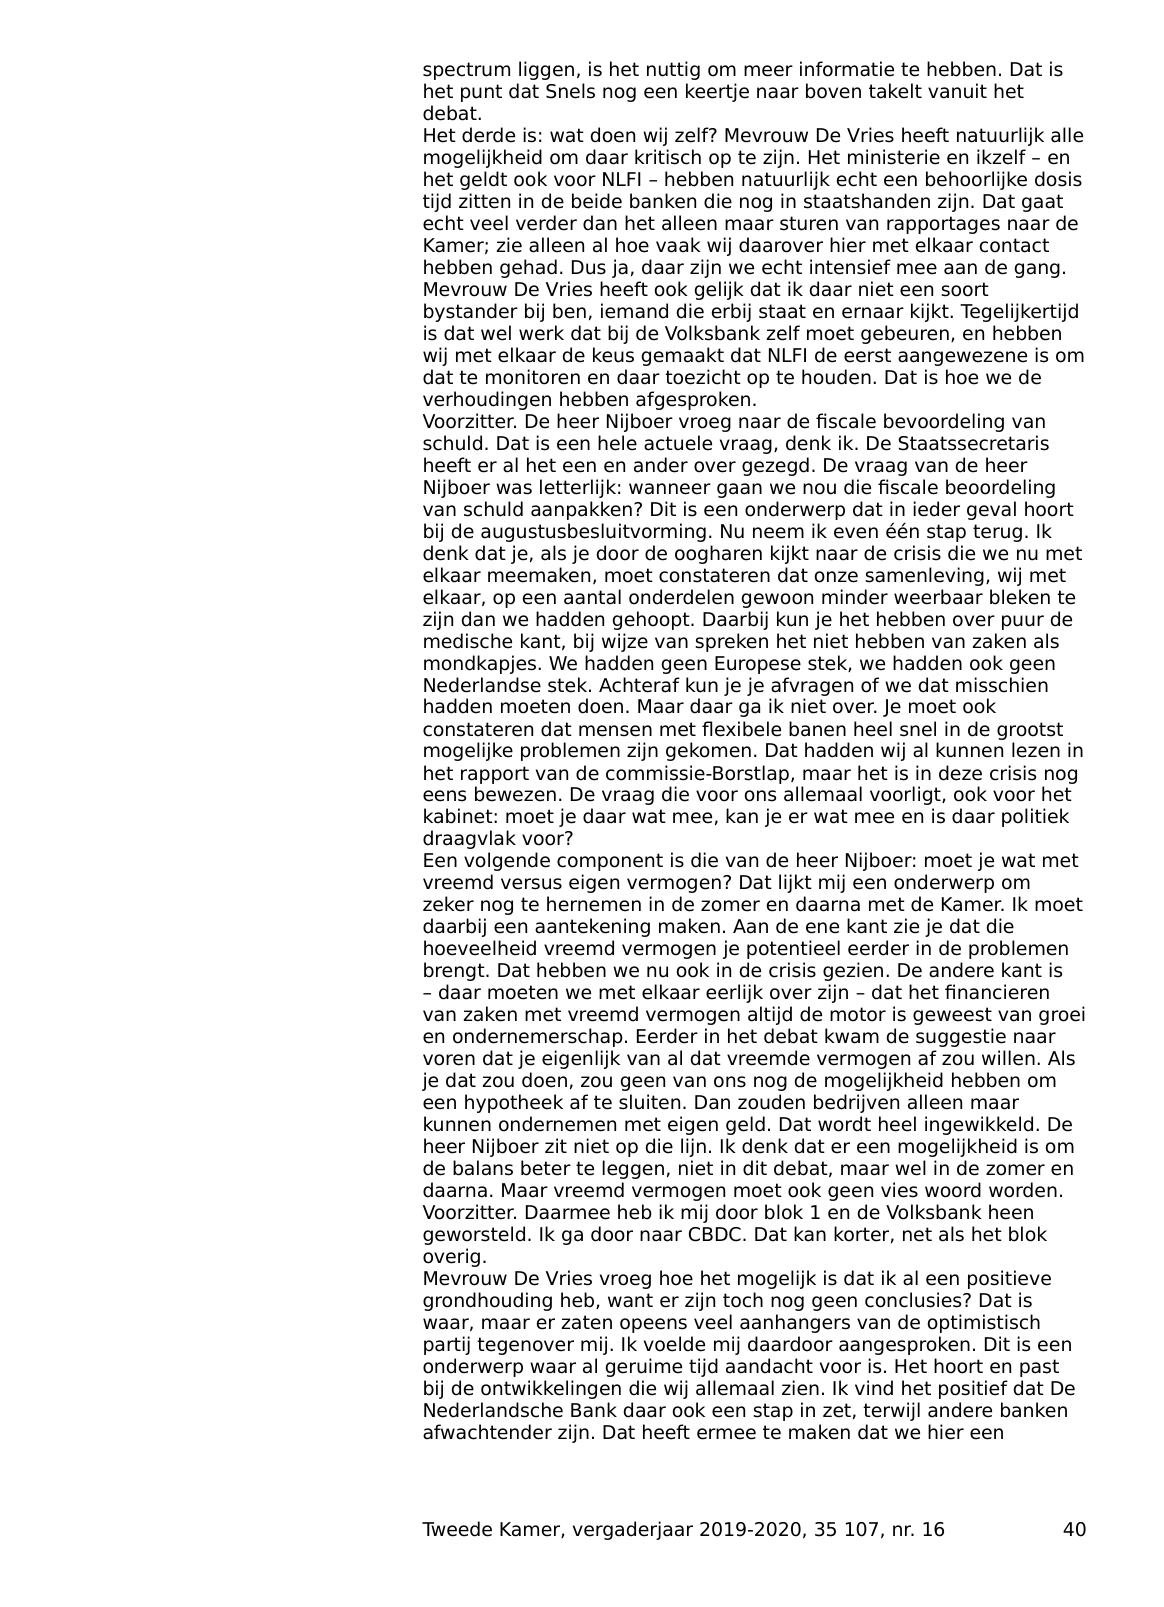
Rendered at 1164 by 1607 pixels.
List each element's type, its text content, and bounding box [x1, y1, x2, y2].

text Voorzitter. Daarmee heb ik mij door blok 1 en de Volksbank heen geworsteld. Ik ga door naar CBDC. Dat kan korter, net als het blok overig. [422, 1202, 1087, 1268]
text Voorzitter. De heer Nijboer vroeg naar de fiscale bevoordeling van schuld. Dat is een hele actuele vraag, denk ik. De Staatssecretaris heeft er al het een en ander over gezegd. De vraag van de heer Nijboer was letterlijk: wanneer gaan we nou die fiscale beoordeling van schuld aanpakken? Dit is een onderwerp dat in ieder geval hoort bij de augustusbesluitvorming. Nu neem ik even één stap terug. Ik denk dat je, als je door de oogharen kijkt naar de crisis die we nu met elkaar meemaken, moet constateren dat onze samenleving, wij met elkaar, op een aantal onderdelen gewoon minder weerbaar bleken te zijn dan we hadden gehoopt. Daarbij kun je het hebben over puur de medische kant, bij wijze van spreken het niet hebben van zaken als mondkapjes. We hadden geen Europese stek, we hadden ook geen Nederlandse stek. Achteraf kun je je afvragen of we dat misschien hadden moeten doen. Maar daar ga ik niet over. Je moet ook constateren dat mensen met flexibele banen heel snel in de grootst mogelijke problemen zijn gekomen. Dat hadden wij al kunnen lezen in het rapport van de commissie-Borstlap, maar het is in deze crisis nog eens bewezen. De vraag die voor ons allemaal voorligt, ook voor het kabinet: moet je daar wat mee, kan je er wat mee en is daar politiek draagvlak voor? [422, 411, 1087, 850]
text Het derde is: wat doen wij zelf? Mevrouw De Vries heeft natuurlijk alle mogelijkheid om daar kritisch op te zijn. Het ministerie en ikzelf – en het geldt ook voor NLFI – hebben natuurlijk echt een behoorlijke dosis tijd zitten in de beide banken die nog in staatshanden zijn. Dat gaat echt veel verder dan het alleen maar sturen van rapportages naar de Kamer; zie alleen al hoe vaak wij daarover hier met elkaar contact hebben gehad. Dus ja, daar zijn we echt intensief mee aan de gang. Mevrouw De Vries heeft ook gelijk dat ik daar niet een soort bystander bij ben, iemand die erbij staat en ernaar kijkt. Tegelijkertijd is dat wel werk dat bij de Volksbank zelf moet gebeuren, en hebben wij met elkaar de keus gemaakt dat NLFI de eerst aangewezene is om dat te monitoren en daar toezicht op te houden. Dat is hoe we de verhoudingen hebben afgesproken. [422, 125, 1087, 411]
text Een volgende component is die van de heer Nijboer: moet je wat met vreemd versus eigen vermogen? Dat lijkt mij een onderwerp om zeker nog te hernemen in de zomer en daarna met de Kamer. Ik moet daarbij een aantekening maken. Aan de ene kant zie je dat die hoeveelheid vreemd vermogen je potentieel eerder in de problemen brengt. Dat hebben we nu ook in de crisis gezien. De andere kant is – daar moeten we met elkaar eerlijk over zijn – dat het financieren van zaken met vreemd vermogen altijd de motor is geweest van groei en ondernemerschap. Eerder in het debat kwam de suggestie naar voren dat je eigenlijk van al dat vreemde vermogen af zou willen. Als je dat zou doen, zou geen van ons nog de mogelijkheid hebben om een hypotheek af te sluiten. Dan zouden bedrijven alleen maar kunnen ondernemen met eigen geld. Dat wordt heel ingewikkeld. De heer Nijboer zit niet op die lijn. Ik denk dat er een mogelijkheid is om de balans beter te leggen, niet in dit debat, maar wel in de zomer en daarna. Maar vreemd vermogen moet ook geen vies woord worden. [422, 850, 1087, 1202]
text Mevrouw De Vries vroeg hoe het mogelijk is dat ik al een positieve grondhouding heb, want er zijn toch nog geen conclusies? Dat is waar, maar er zaten opeens veel aanhangers van de optimistisch partij tegenover mij. Ik voelde mij daardoor aangesproken. Dit is een onderwerp waar al geruime tijd aandacht voor is. Het hoort en past bij de ontwikkelingen die wij allemaal zien. Ik vind het positief dat De Nederlandsche Bank daar ook een stap in zet, terwijl andere banken afwachtender zijn. Dat heeft ermee te maken dat we hier een [422, 1268, 1087, 1444]
text spectrum liggen, is het nuttig om meer informatie te hebben. Dat is het punt dat Snels nog een keertje naar boven takelt vanuit het debat. [422, 59, 1087, 125]
